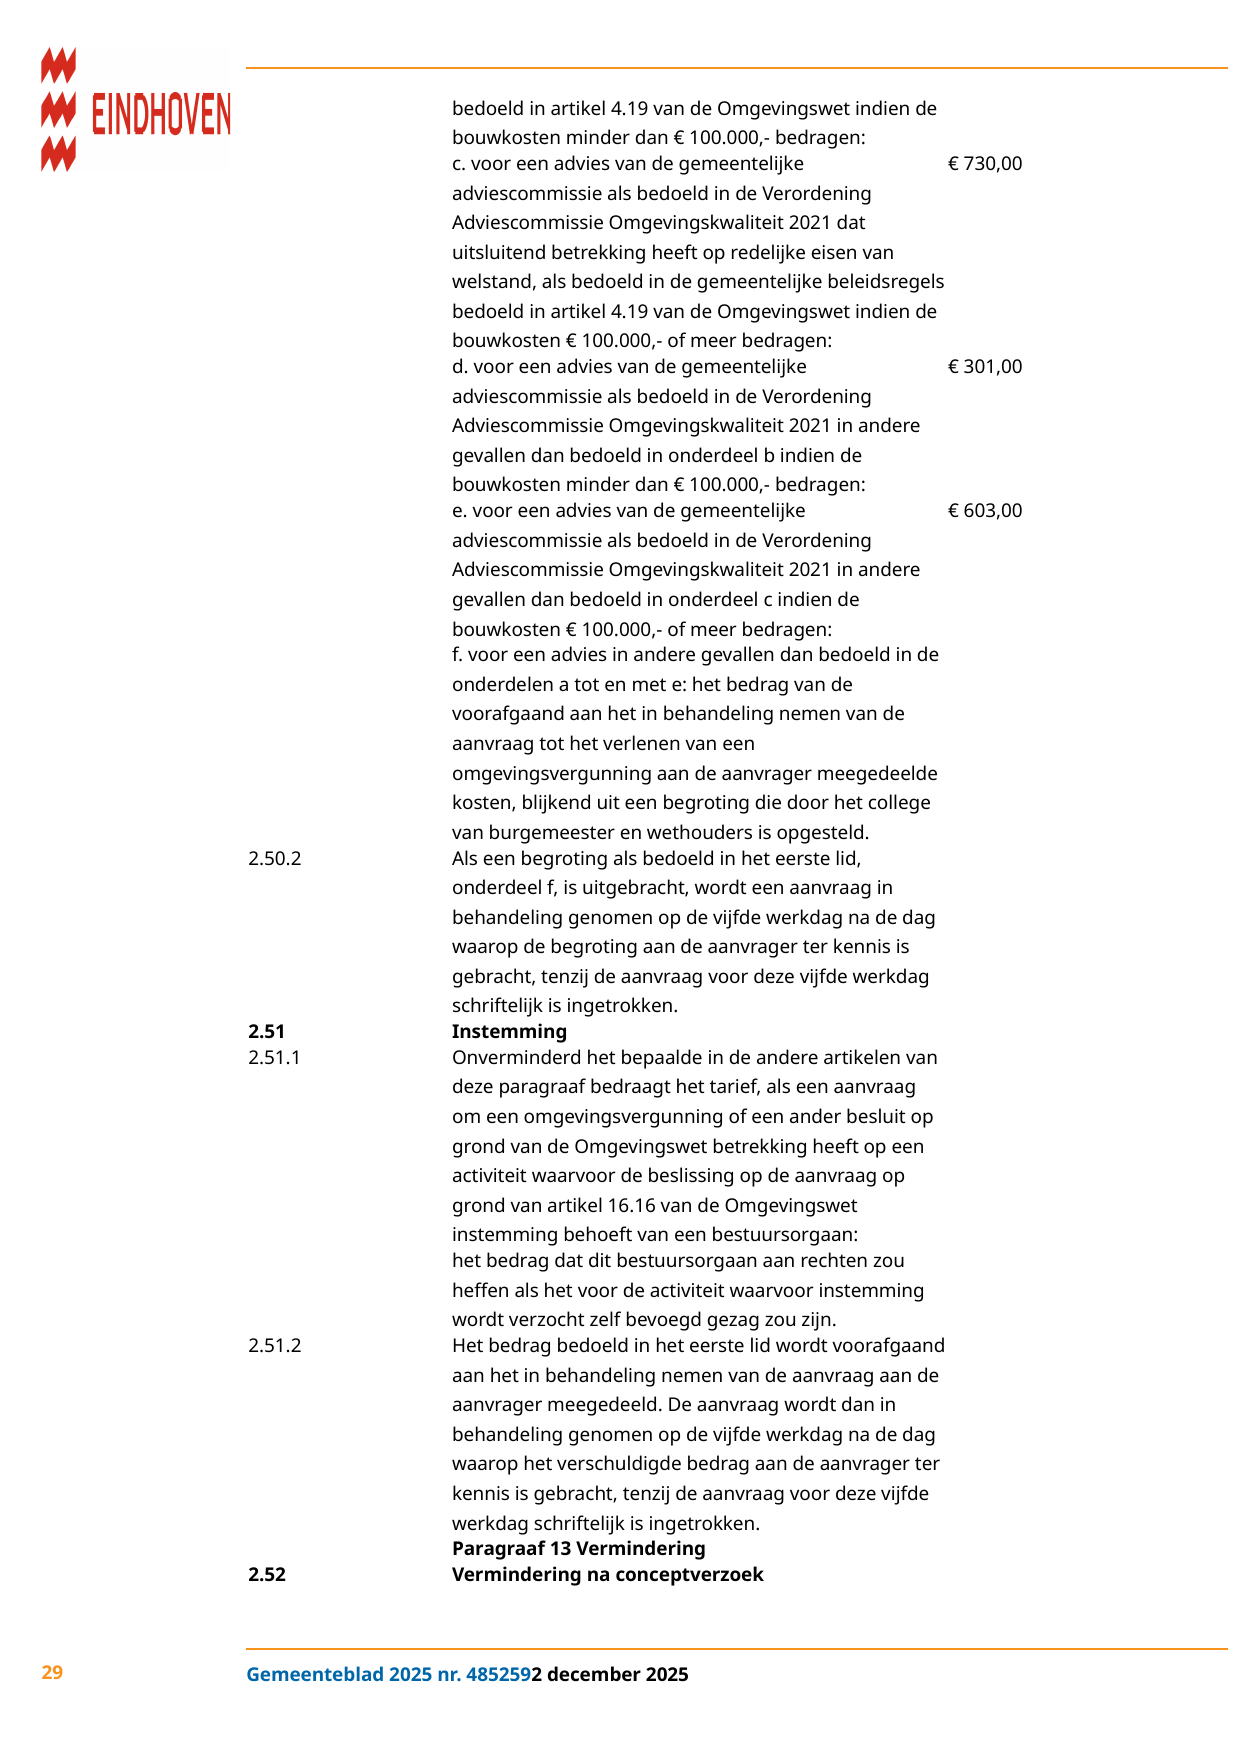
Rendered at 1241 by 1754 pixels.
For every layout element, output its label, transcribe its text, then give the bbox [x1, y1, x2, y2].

table_cell [948, 641, 1152, 845]
table_cell Instemming [452, 1018, 948, 1044]
table_cell [248, 150, 452, 353]
table_cell [948, 1561, 1152, 1587]
table_cell 2.52 [248, 1561, 452, 1587]
table_cell [948, 1018, 1152, 1044]
table_cell [948, 845, 1152, 1018]
table_cell Het bedrag bedoeld in het eerste lid wordt voorafgaand aan het in behandeling nemen van de aanvraag aan de aanvrager meegedeeld. De aanvraag wordt dan in behandeling genomen op de vijfde werkdag na de dag waarop het verschuldigde bedrag aan de aanvrager ter kennis is gebracht, tenzij de aanvraag voor deze vijfde werkdag schriftelijk is ingetrokken. [452, 1332, 948, 1535]
table_cell € 603,00 [948, 498, 1152, 641]
table_cell [948, 1332, 1152, 1535]
table_cell 2.51 [248, 1018, 452, 1044]
table_cell Als een begroting als bedoeld in het eerste lid, onderdeel f, is uitgebracht, wordt een aanvraag in behandeling genomen op de vijfde werkdag na de dag waarop de begroting aan de aanvrager ter kennis is gebracht, tenzij de aanvraag voor deze vijfde werkdag schriftelijk is ingetrokken. [452, 845, 948, 1018]
table_cell e. voor een advies van de gemeentelijke adviescommissie als bedoeld in de Verordening Adviescommissie Omgevingskwaliteit 2021 in andere gevallen dan bedoeld in onderdeel c indien de bouwkosten € 100.000,- of meer bedragen: [452, 498, 948, 641]
table_cell [948, 1535, 1152, 1561]
table_cell het bedrag dat dit bestuursorgaan aan rechten zou heffen als het voor de activiteit waarvoor instemming wordt verzocht zelf bevoegd gezag zou zijn. [452, 1247, 948, 1332]
table_cell bedoeld in artikel 4.19 van de Omgevingswet indien de bouwkosten minder dan € 100.000,- bedragen: [452, 95, 948, 150]
table_cell € 730,00 [948, 150, 1152, 353]
table_cell Vermindering na conceptverzoek [452, 1561, 948, 1587]
table_cell 2.51.1 [248, 1044, 452, 1247]
table_cell 2.50.2 [248, 845, 452, 1018]
table_cell € 301,00 [948, 353, 1152, 497]
table_cell [248, 353, 452, 497]
table_cell [248, 498, 452, 641]
table_cell [948, 1044, 1152, 1247]
table_cell c. voor een advies van de gemeentelijke adviescommissie als bedoeld in de Verordening Adviescommissie Omgevingskwaliteit 2021 dat uitsluitend betrekking heeft op redelijke eisen van welstand, als bedoeld in de gemeentelijke beleidsregels bedoeld in artikel 4.19 van de Omgevingswet indien de bouwkosten € 100.000,- of meer bedragen: [452, 150, 948, 353]
picture [41, 47, 231, 172]
table_cell [248, 641, 452, 845]
table_cell f. voor een advies in andere gevallen dan bedoeld in de onderdelen a tot en met e: het bedrag van de voorafgaand aan het in behandeling nemen van de aanvraag tot het verlenen van een omgevingsvergunning aan de aanvrager meegedeelde kosten, blijkend uit een begroting die door het college van burgemeester en wethouders is opgesteld. [452, 641, 948, 845]
table_cell [948, 95, 1152, 150]
table_cell [248, 1247, 452, 1332]
table_cell [248, 1535, 452, 1561]
table_cell d. voor een advies van de gemeentelijke adviescommissie als bedoeld in de Verordening Adviescommissie Omgevingskwaliteit 2021 in andere gevallen dan bedoeld in onderdeel b indien de bouwkosten minder dan € 100.000,- bedragen: [452, 353, 948, 497]
table_cell 2.51.2 [248, 1332, 452, 1535]
table_cell [248, 95, 452, 150]
table_cell Paragraaf 13 Vermindering [452, 1535, 948, 1561]
table_cell Onverminderd het bepaalde in de andere artikelen van deze paragraaf bedraagt het tarief, als een aanvraag om een omgevingsvergunning of een ander besluit op grond van de Omgevingswet betrekking heeft op een activiteit waarvoor de beslissing op de aanvraag op grond van artikel 16.16 van de Omgevingswet instemming behoeft van een bestuursorgaan: [452, 1044, 948, 1247]
table_cell [948, 1247, 1152, 1332]
